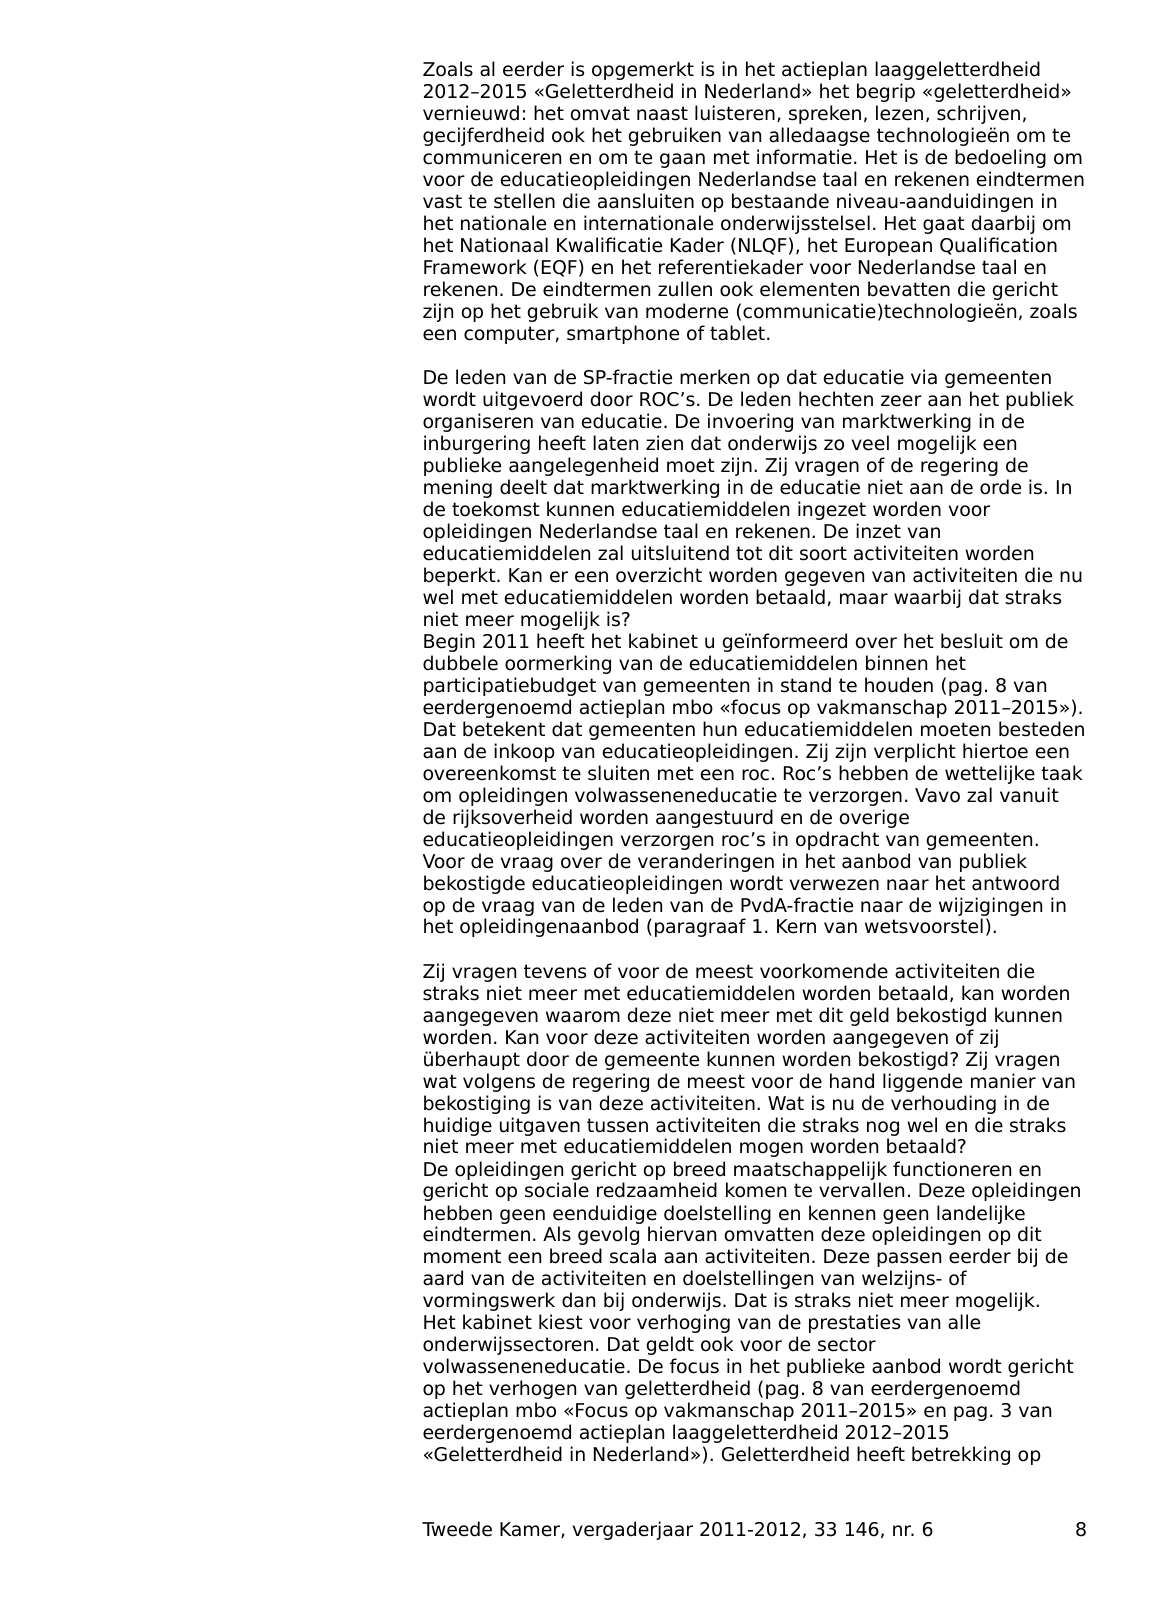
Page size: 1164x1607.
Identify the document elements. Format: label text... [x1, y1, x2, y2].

text De opleidingen gericht op breed maatschappelijk functioneren en gericht op sociale redzaamheid komen te vervallen. Deze opleidingen hebben geen eenduidige doelstelling en kennen geen landelijke eindtermen. Als gevolg hiervan omvatten deze opleidingen op dit moment een breed scala aan activiteiten. Deze passen eerder bij de aard van de activiteiten en doelstellingen van welzijns- of vormingswerk dan bij onderwijs. Dat is straks niet meer mogelijk. [422, 1158, 1087, 1312]
text Het kabinet kiest voor verhoging van de prestaties van alle onderwijssectoren. Dat geldt ook voor de sector volwasseneneducatie. De focus in het publieke aanbod wordt gericht op het verhogen van geletterdheid (pag. 8 van eerdergenoemd actieplan mbo «Focus op vakmanschap 2011–2015» en pag. 3 van eerdergenoemd actieplan laaggeletterdheid 2012–2015 «Geletterdheid in Nederland»). Geletterdheid heeft betrekking op [422, 1312, 1087, 1466]
text Zoals al eerder is opgemerkt is in het actieplan laaggeletterdheid 2012–2015 «Geletterdheid in Nederland» het begrip «geletterdheid» vernieuwd: het omvat naast luisteren, spreken, lezen, schrijven, gecijferdheid ook het gebruiken van alledaagse technologieën om te communiceren en om te gaan met informatie. Het is de bedoeling om voor de educatieopleidingen Nederlandse taal en rekenen eindtermen vast te stellen die aansluiten op bestaande niveau-aanduidingen in het nationale en internationale onderwijsstelsel. Het gaat daarbij om het Nationaal Kwalificatie Kader (NLQF), het European Qualification Framework (EQF) en het referentiekader voor Nederlandse taal en rekenen. De eindtermen zullen ook elementen bevatten die gericht zijn op het gebruik van moderne (communicatie)technologieën, zoals een computer, smartphone of tablet. [422, 59, 1087, 345]
text Zij vragen tevens of voor de meest voorkomende activiteiten die straks niet meer met educatiemiddelen worden betaald, kan worden aangegeven waarom deze niet meer met dit geld bekostigd kunnen worden. Kan voor deze activiteiten worden aangegeven of zij überhaupt door de gemeente kunnen worden bekostigd? Zij vragen wat volgens de regering de meest voor de hand liggende manier van bekostiging is van deze activiteiten. Wat is nu de verhouding in de huidige uitgaven tussen activiteiten die straks nog wel en die straks niet meer met educatiemiddelen mogen worden betaald? [422, 961, 1087, 1158]
text De leden van de SP-fractie merken op dat educatie via gemeenten wordt uitgevoerd door ROC’s. De leden hechten zeer aan het publiek organiseren van educatie. De invoering van marktwerking in de inburgering heeft laten zien dat onderwijs zo veel mogelijk een publieke aangelegenheid moet zijn. Zij vragen of de regering de mening deelt dat marktwerking in de educatie niet aan de orde is. In de toekomst kunnen educatiemiddelen ingezet worden voor opleidingen Nederlandse taal en rekenen. De inzet van educatiemiddelen zal uitsluitend tot dit soort activiteiten worden beperkt. Kan er een overzicht worden gegeven van activiteiten die nu wel met educatiemiddelen worden betaald, maar waarbij dat straks niet meer mogelijk is? [422, 367, 1087, 631]
text Begin 2011 heeft het kabinet u geïnformeerd over het besluit om de dubbele oormerking van de educatiemiddelen binnen het participatiebudget van gemeenten in stand te houden (pag. 8 van eerdergenoemd actieplan mbo «focus op vakmanschap 2011–2015»). Dat betekent dat gemeenten hun educatiemiddelen moeten besteden aan de inkoop van educatieopleidingen. Zij zijn verplicht hiertoe een overeenkomst te sluiten met een roc. Roc’s hebben de wettelijke taak om opleidingen volwasseneneducatie te verzorgen. Vavo zal vanuit de rijksoverheid worden aangestuurd en de overige educatieopleidingen verzorgen roc’s in opdracht van gemeenten. Voor de vraag over de veranderingen in het aanbod van publiek bekostigde educatieopleidingen wordt verwezen naar het antwoord op de vraag van de leden van de PvdA-fractie naar de wijzigingen in het opleidingenaanbod (paragraaf 1. Kern van wetsvoorstel). [422, 631, 1087, 938]
